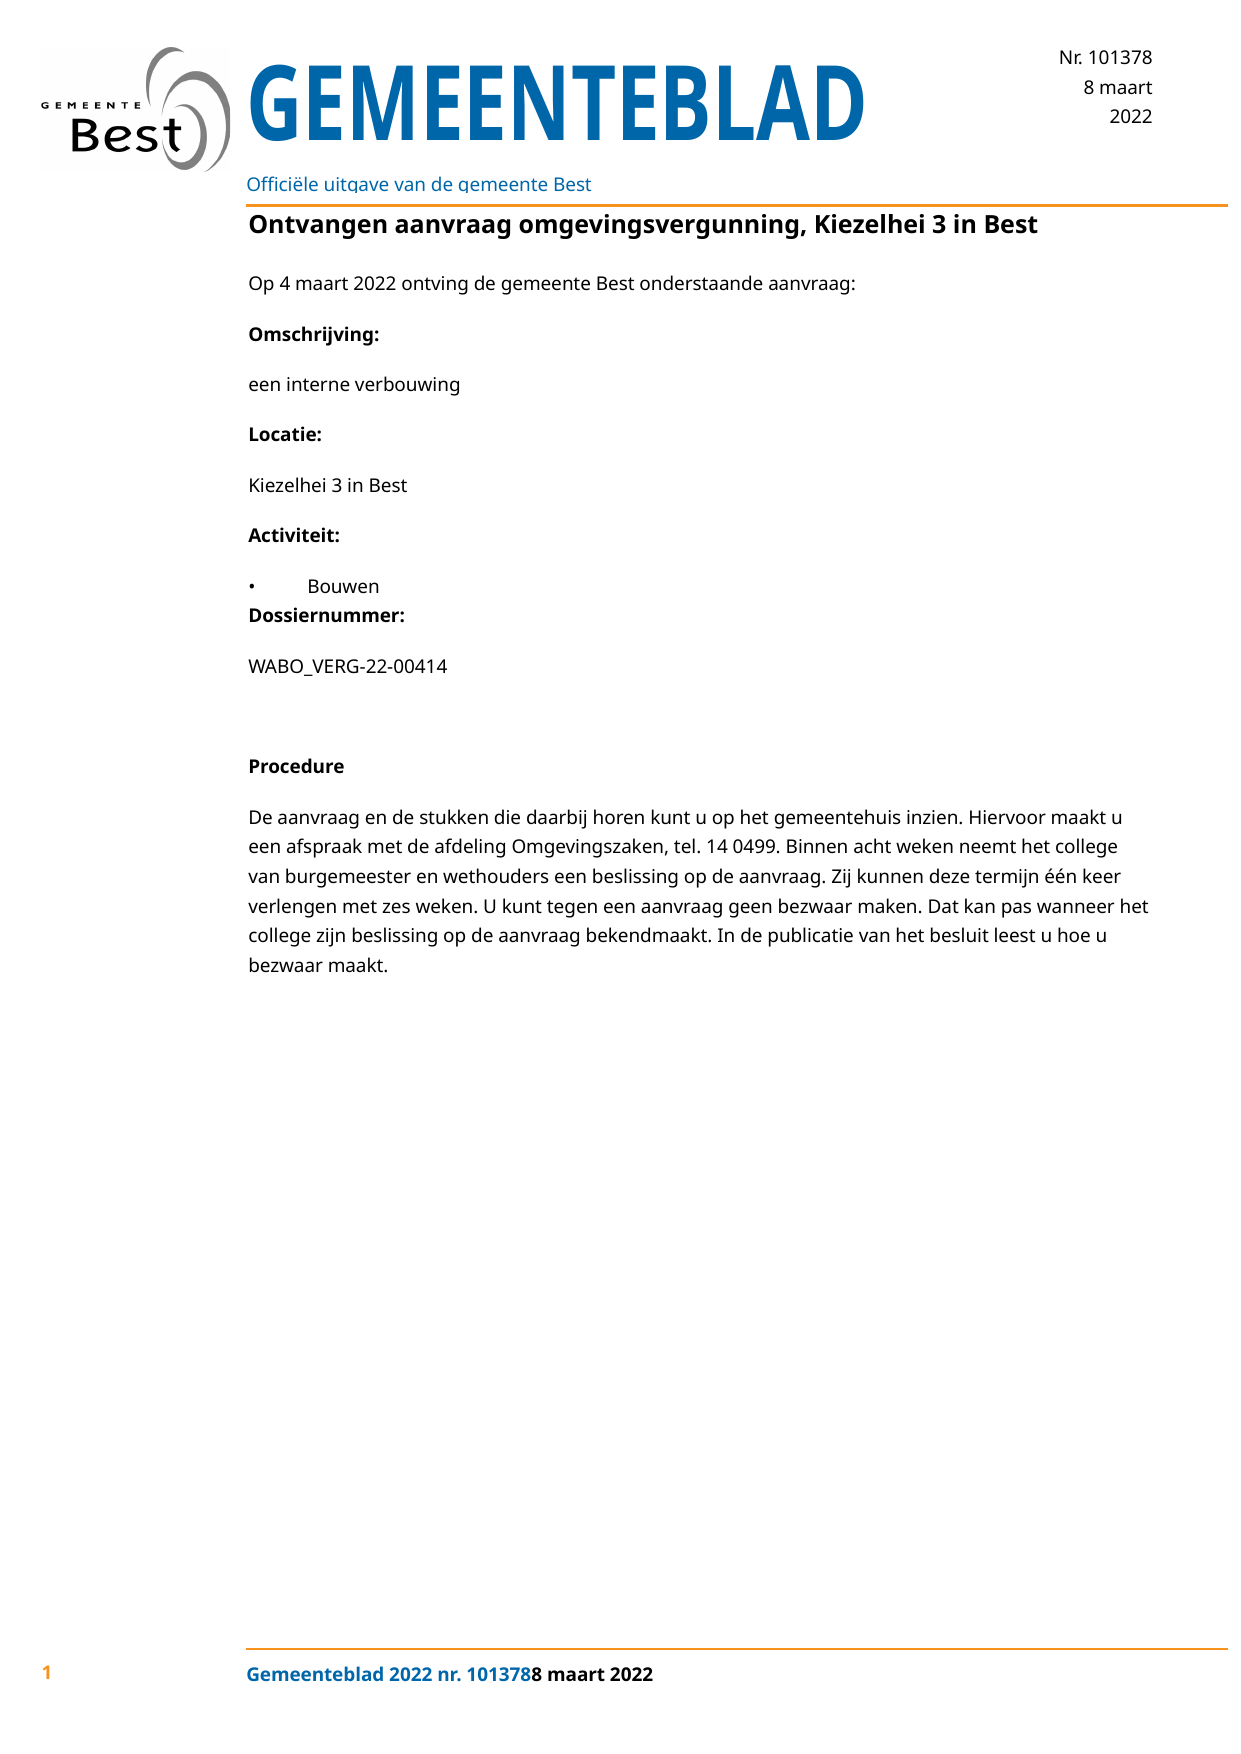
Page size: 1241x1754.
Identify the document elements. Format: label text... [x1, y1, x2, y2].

text Locatie: [248, 422, 1152, 447]
text Ontvangen aanvraag omgevingsvergunning, Kiezelhei 3 in Best [248, 207, 1152, 241]
text WABO_VERG-22-00414 [248, 653, 1152, 678]
text Procedure [248, 754, 1152, 779]
text Op 4 maart 2022 ontving de gemeente Best onderstaande aanvraag: [248, 270, 1152, 296]
text Kiezelhei 3 in Best [248, 472, 1152, 498]
text Dossiernummer: [248, 602, 1152, 628]
list Bouwen [248, 573, 1152, 598]
picture [41, 47, 231, 172]
text Activiteit: [248, 522, 1152, 548]
text Omschrijving: [248, 321, 1152, 346]
text De aanvraag en de stukken die daarbij horen kunt u op het gemeentehuis inzien. Hiervoor maakt u een afspraak met de afdeling Omgevingszaken, tel. 14 0499. Binnen acht weken neemt het college van burgemeester en wethouders een beslissing op de aanvraag. Zij kunnen deze termijn één keer verlengen met zes weken. U kunt tegen een aanvraag geen bezwaar maken. Dat kan pas wanneer het college zijn beslissing op de aanvraag bekendmaakt. In de publicatie van het besluit leest u hoe u bezwaar maakt. [248, 804, 1152, 978]
text een interne verbouwing [248, 371, 1152, 397]
